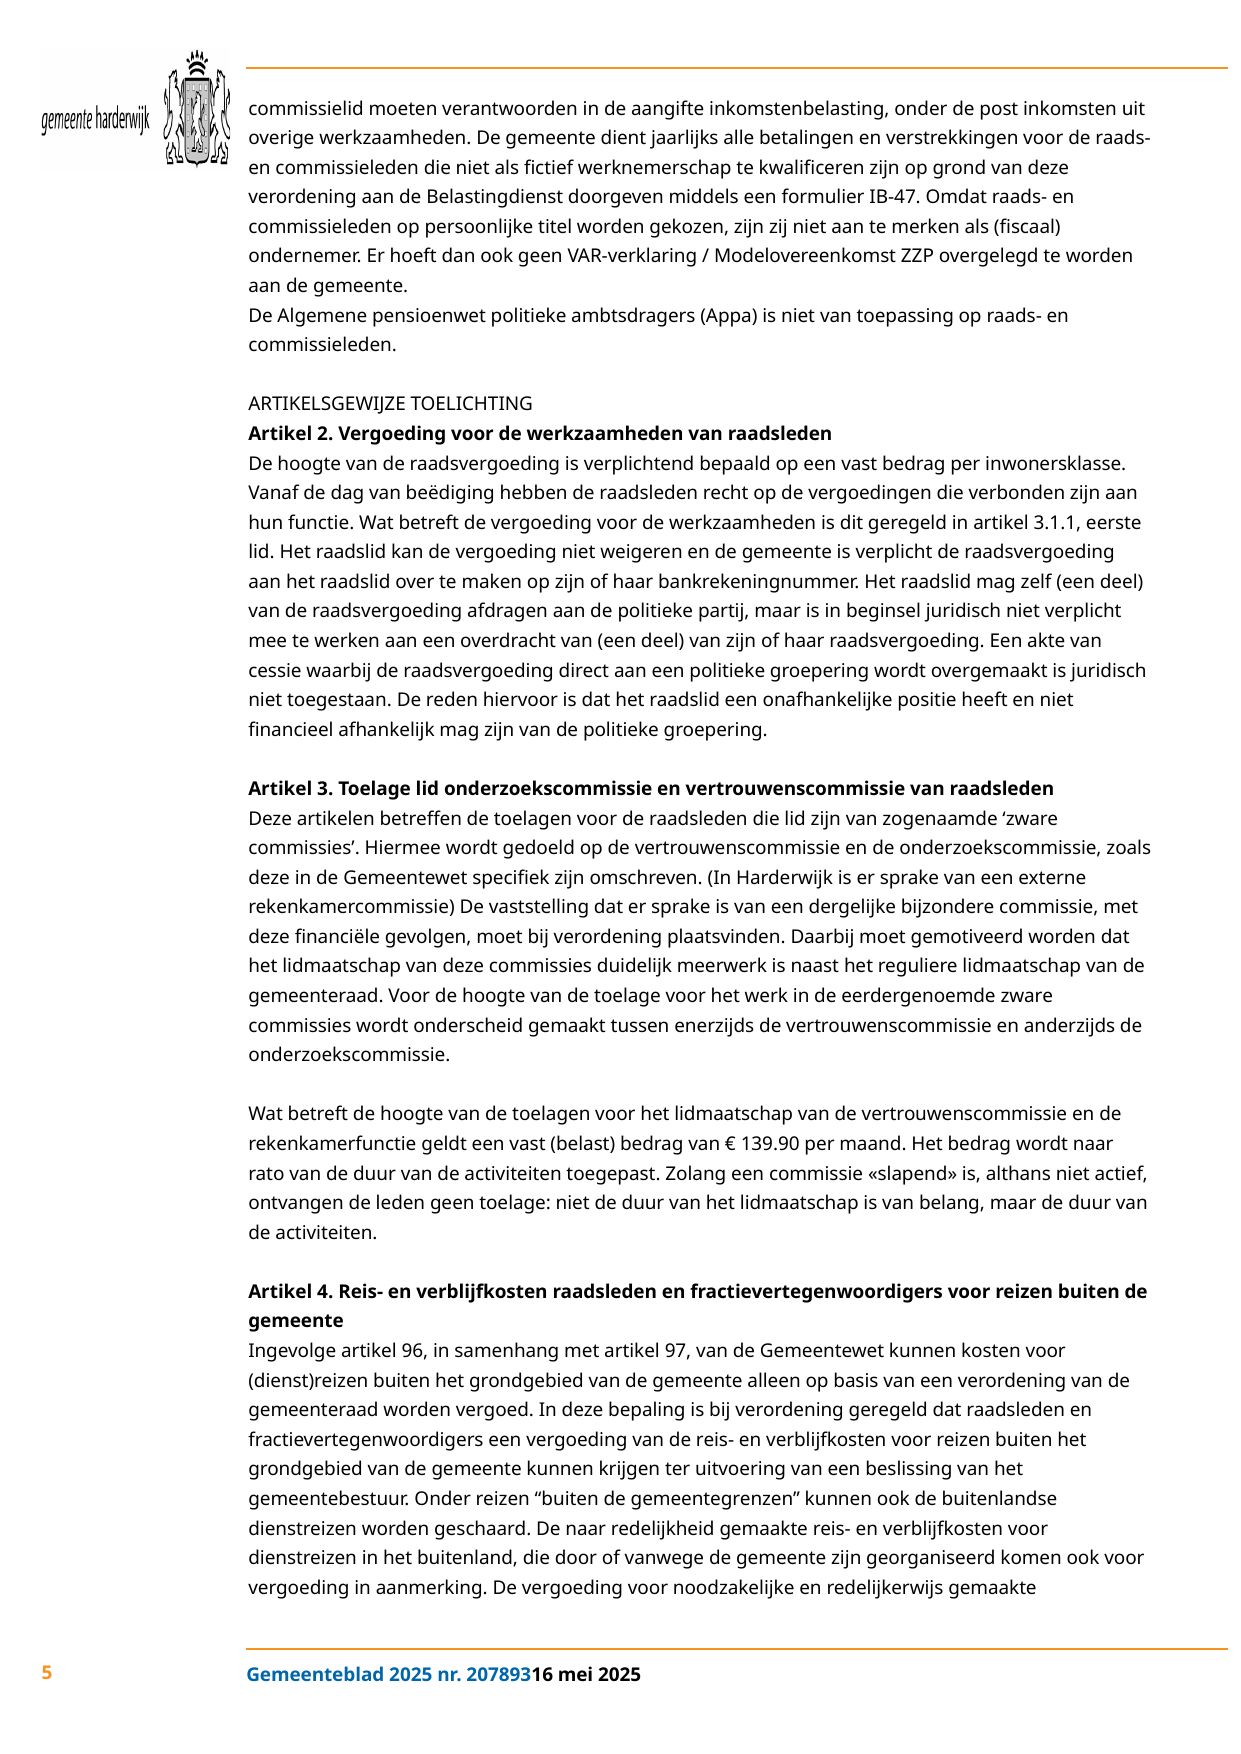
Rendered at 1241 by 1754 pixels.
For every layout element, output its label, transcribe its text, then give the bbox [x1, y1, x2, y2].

text De hoogte van de raadsvergoeding is verplichtend bepaald op een vast bedrag per inwonersklasse. Vanaf de dag van beëdiging hebben de raadsleden recht op de vergoedingen die verbonden zijn aan hun functie. Wat betreft de vergoeding voor de werkzaamheden is dit geregeld in artikel 3.1.1, eerste lid. Het raadslid kan de vergoeding niet weigeren en de gemeente is verplicht de raadsvergoeding aan het raadslid over te maken op zijn of haar bankrekeningnummer. Het raadslid mag zelf (een deel) van de raadsvergoeding afdragen aan de politieke partij, maar is in beginsel juridisch niet verplicht mee te werken aan een overdracht van (een deel) van zijn of haar raadsvergoeding. Een akte van cessie waarbij de raadsvergoeding direct aan een politieke groepering wordt overgemaakt is juridisch niet toegestaan. De reden hiervoor is dat het raadslid een onafhankelijke positie heeft en niet financieel afhankelijk mag zijn van de politieke groepering. [248, 450, 1152, 742]
text Artikel 4. Reis- en verblijfkosten raadsleden en fractievertegenwoordigers voor reizen buiten de gemeente [248, 1278, 1152, 1333]
picture [41, 47, 231, 172]
text Artikel 2. Vergoeding voor de werkzaamheden van raadsleden [248, 420, 1152, 446]
text commissielid moeten verantwoorden in de aangifte inkomstenbelasting, onder de post inkomsten uit overige werkzaamheden. De gemeente dient jaarlijks alle betalingen en verstrekkingen voor de raads- en commissieleden die niet als fictief werknemerschap te kwalificeren zijn op grond van deze verordening aan de Belastingdienst doorgeven middels een formulier IB-47. Omdat raads- en commissieleden op persoonlijke titel worden gekozen, zijn zij niet aan te merken als (fiscaal) ondernemer. Er hoeft dan ook geen VAR-verklaring / Modelovereenkomst ZZP overgelegd te worden aan de gemeente. [248, 95, 1152, 298]
text De Algemene pensioenwet politieke ambtsdragers (Appa) is niet van toepassing op raads- en commissieleden. [248, 302, 1152, 357]
text Ingevolge artikel 96, in samenhang met artikel 97, van de Gemeentewet kunnen kosten voor (dienst)reizen buiten het grondgebied van de gemeente alleen op basis van een verordening van de gemeenteraad worden vergoed. In deze bepaling is bij verordening geregeld dat raadsleden en fractievertegenwoordigers een vergoeding van de reis- en verblijfkosten voor reizen buiten het grondgebied van de gemeente kunnen krijgen ter uitvoering van een beslissing van het gemeentebestuur. Onder reizen “buiten de gemeentegrenzen” kunnen ook de buitenlandse dienstreizen worden geschaard. De naar redelijkheid gemaakte reis- en verblijfkosten voor dienstreizen in het buitenland, die door of vanwege de gemeente zijn georganiseerd komen ook voor vergoeding in aanmerking. De vergoeding voor noodzakelijke en redelijkerwijs gemaakte [248, 1337, 1152, 1600]
text Artikel 3. Toelage lid onderzoekscommissie en vertrouwenscommissie van raadsleden [248, 775, 1152, 801]
text Deze artikelen betreffen de toelagen voor de raadsleden die lid zijn van zogenaamde ‘zware commissies’. Hiermee wordt gedoeld op de vertrouwenscommissie en de onderzoekscommissie, zoals deze in de Gemeentewet specifiek zijn omschreven. (In Harderwijk is er sprake van een externe rekenkamercommissie) De vaststelling dat er sprake is van een dergelijke bijzondere commissie, met deze financiële gevolgen, moet bij verordening plaatsvinden. Daarbij moet gemotiveerd worden dat het lidmaatschap van deze commissies duidelijk meerwerk is naast het reguliere lidmaatschap van de gemeenteraad. Voor de hoogte van de toelage voor het werk in de eerdergenoemde zware commissies wordt onderscheid gemaakt tussen enerzijds de vertrouwenscommissie en anderzijds de onderzoekscommissie. [248, 805, 1152, 1067]
text ARTIKELSGEWIJZE TOELICHTING [248, 391, 1152, 416]
text Wat betreft de hoogte van de toelagen voor het lidmaatschap van de vertrouwenscommissie en de rekenkamerfunctie geldt een vast (belast) bedrag van € 139.90 per maand. Het bedrag wordt naar rato van de duur van de activiteiten toegepast. Zolang een commissie «slapend» is, althans niet actief, ontvangen de leden geen toelage: niet de duur van het lidmaatschap is van belang, maar de duur van de activiteiten. [248, 1101, 1152, 1245]
